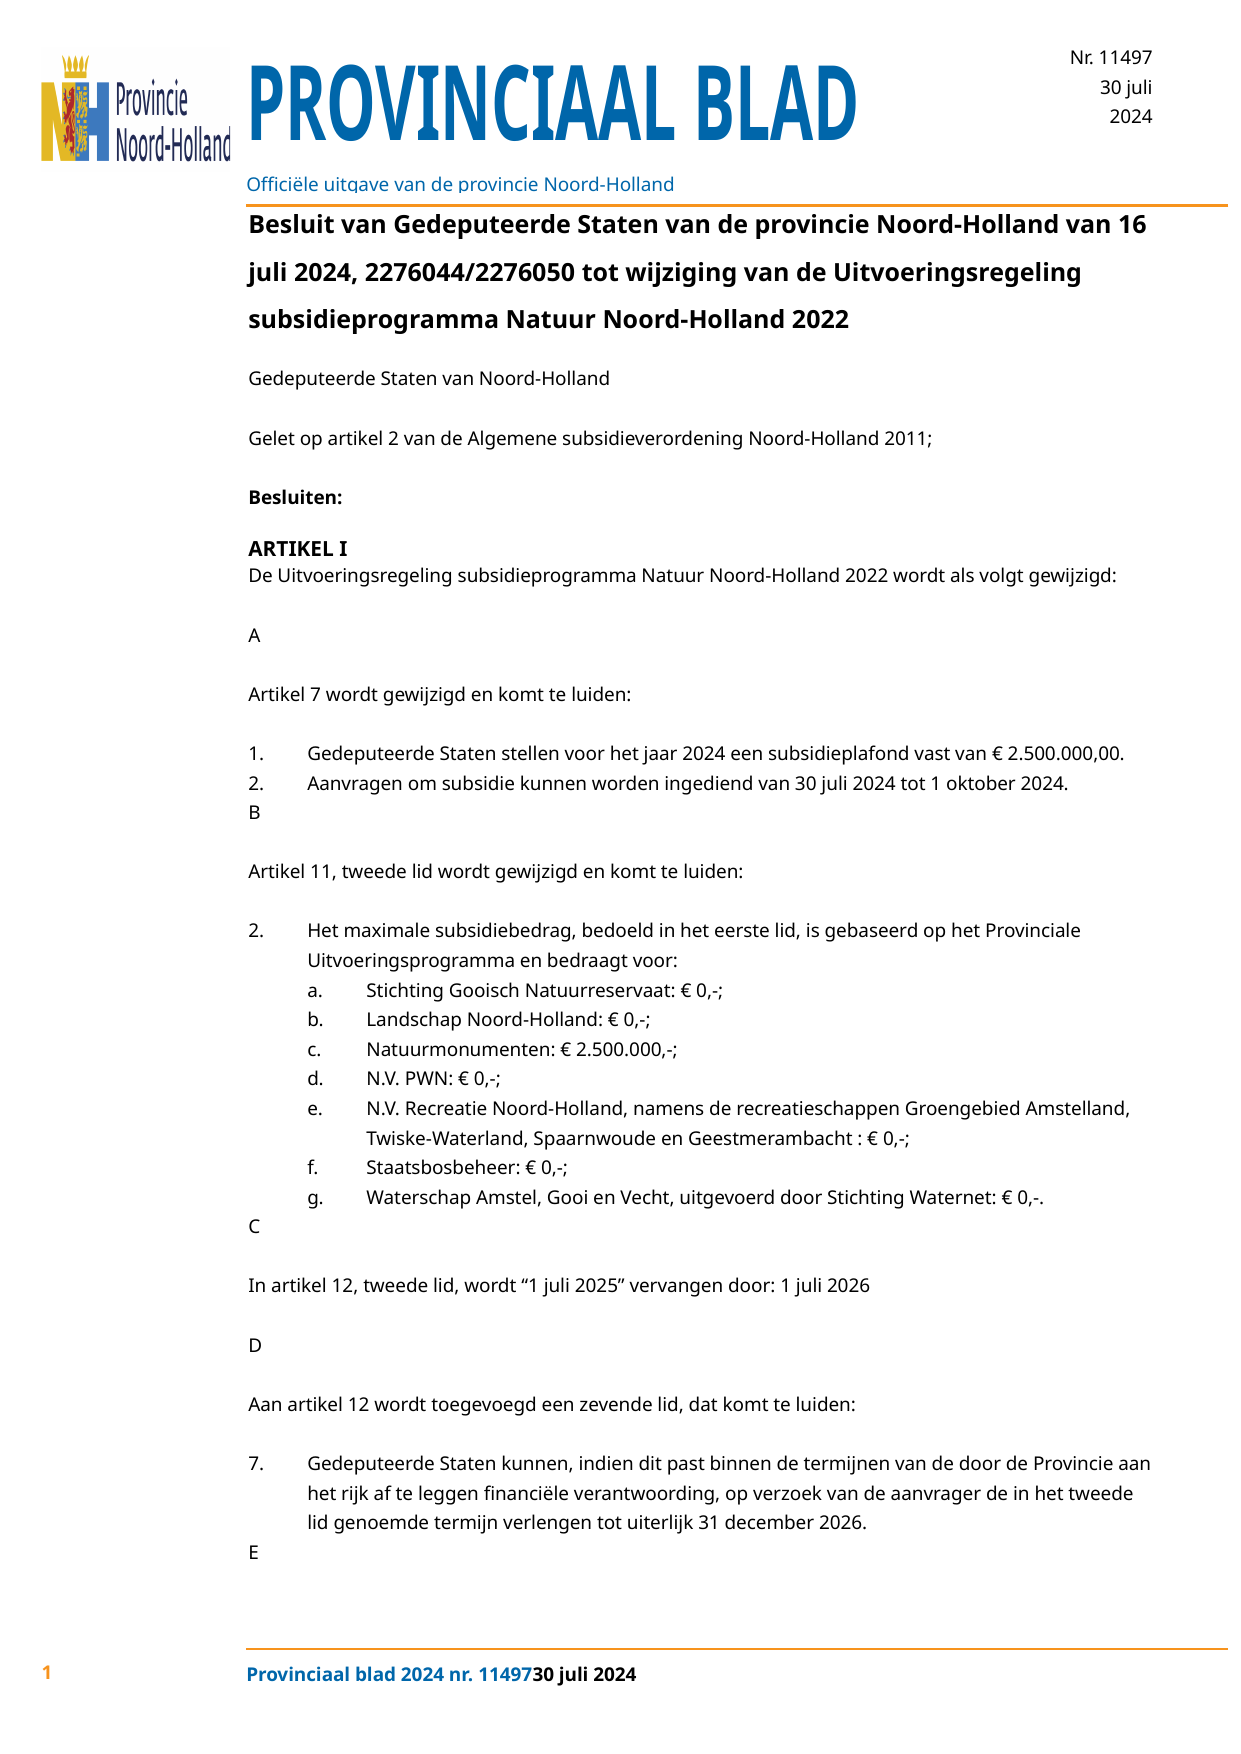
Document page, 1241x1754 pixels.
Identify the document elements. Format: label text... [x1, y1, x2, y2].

text D [248, 1332, 1152, 1358]
list Natuurmonumenten: € 2.500.000,-; [307, 1036, 1152, 1062]
text In artikel 12, tweede lid, wordt “1 juli 2025” vervangen door: 1 juli 2026 [248, 1273, 1152, 1298]
list Aanvragen om subsidie kunnen worden ingediend van 30 juli 2024 tot 1 oktober 2024. [248, 770, 1152, 796]
list Stichting Gooisch Natuurreservaat: € 0,-; [307, 977, 1152, 1003]
list Landschap Noord-Holland: € 0,-; [307, 1006, 1152, 1032]
text A [248, 622, 1152, 648]
text Aan artikel 12 wordt toegevoegd een zevende lid, dat komt te luiden: [248, 1391, 1152, 1417]
list Het maximale subsidiebedrag, bedoeld in het eerste lid, is gebaseerd op het Provinciale Uitvoeringsprogramma en bedraagt voor: [248, 918, 1152, 973]
list Gedeputeerde Staten stellen voor het jaar 2024 een subsidieplafond vast van € 2.500.000,00. [248, 740, 1152, 766]
text De Uitvoeringsregeling subsidieprogramma Natuur Noord-Holland 2022 wordt als volgt gewijzigd: [248, 563, 1152, 588]
text Artikel 11, tweede lid wordt gewijzigd en komt te luiden: [248, 858, 1152, 884]
text Gedeputeerde Staten van Noord-Holland [248, 366, 1152, 391]
picture [41, 47, 231, 172]
text Besluiten: [248, 484, 1152, 509]
text ARTIKEL I [248, 534, 1152, 563]
list N.V. PWN: € 0,-; [307, 1066, 1152, 1091]
list Staatsbosbeheer: € 0,-; [307, 1154, 1152, 1180]
list N.V. Recreatie Noord-Holland, namens de recreatieschappen Groengebied Amstelland, Twiske-Waterland, Spaarnwoude en Geestmerambacht : € 0,-; [307, 1095, 1152, 1151]
text Gelet op artikel 2 van de Algemene subsidieverordening Noord-Holland 2011; [248, 425, 1152, 450]
list Gedeputeerde Staten kunnen, indien dit past binnen de termijnen van de door de Provincie aan het rijk af te leggen financiële verantwoording, op verzoek van de aanvrager de in het tweede lid genoemde termijn verlengen tot uiterlijk 31 december 2026. [248, 1450, 1152, 1535]
text B [248, 799, 1152, 825]
text C [248, 1213, 1152, 1239]
text E [248, 1539, 1152, 1565]
list Waterschap Amstel, Gooi en Vecht, uitgevoerd door Stichting Waternet: € 0,-. [307, 1184, 1152, 1210]
text Besluit van Gedeputeerde Staten van de provincie Noord-Holland van 16 juli 2024, 2276044/2276050 tot wijziging van de Uitvoeringsregeling subsidieprogramma Natuur Noord-Holland 2022 [248, 207, 1152, 336]
text Artikel 7 wordt gewijzigd en komt te luiden: [248, 681, 1152, 707]
